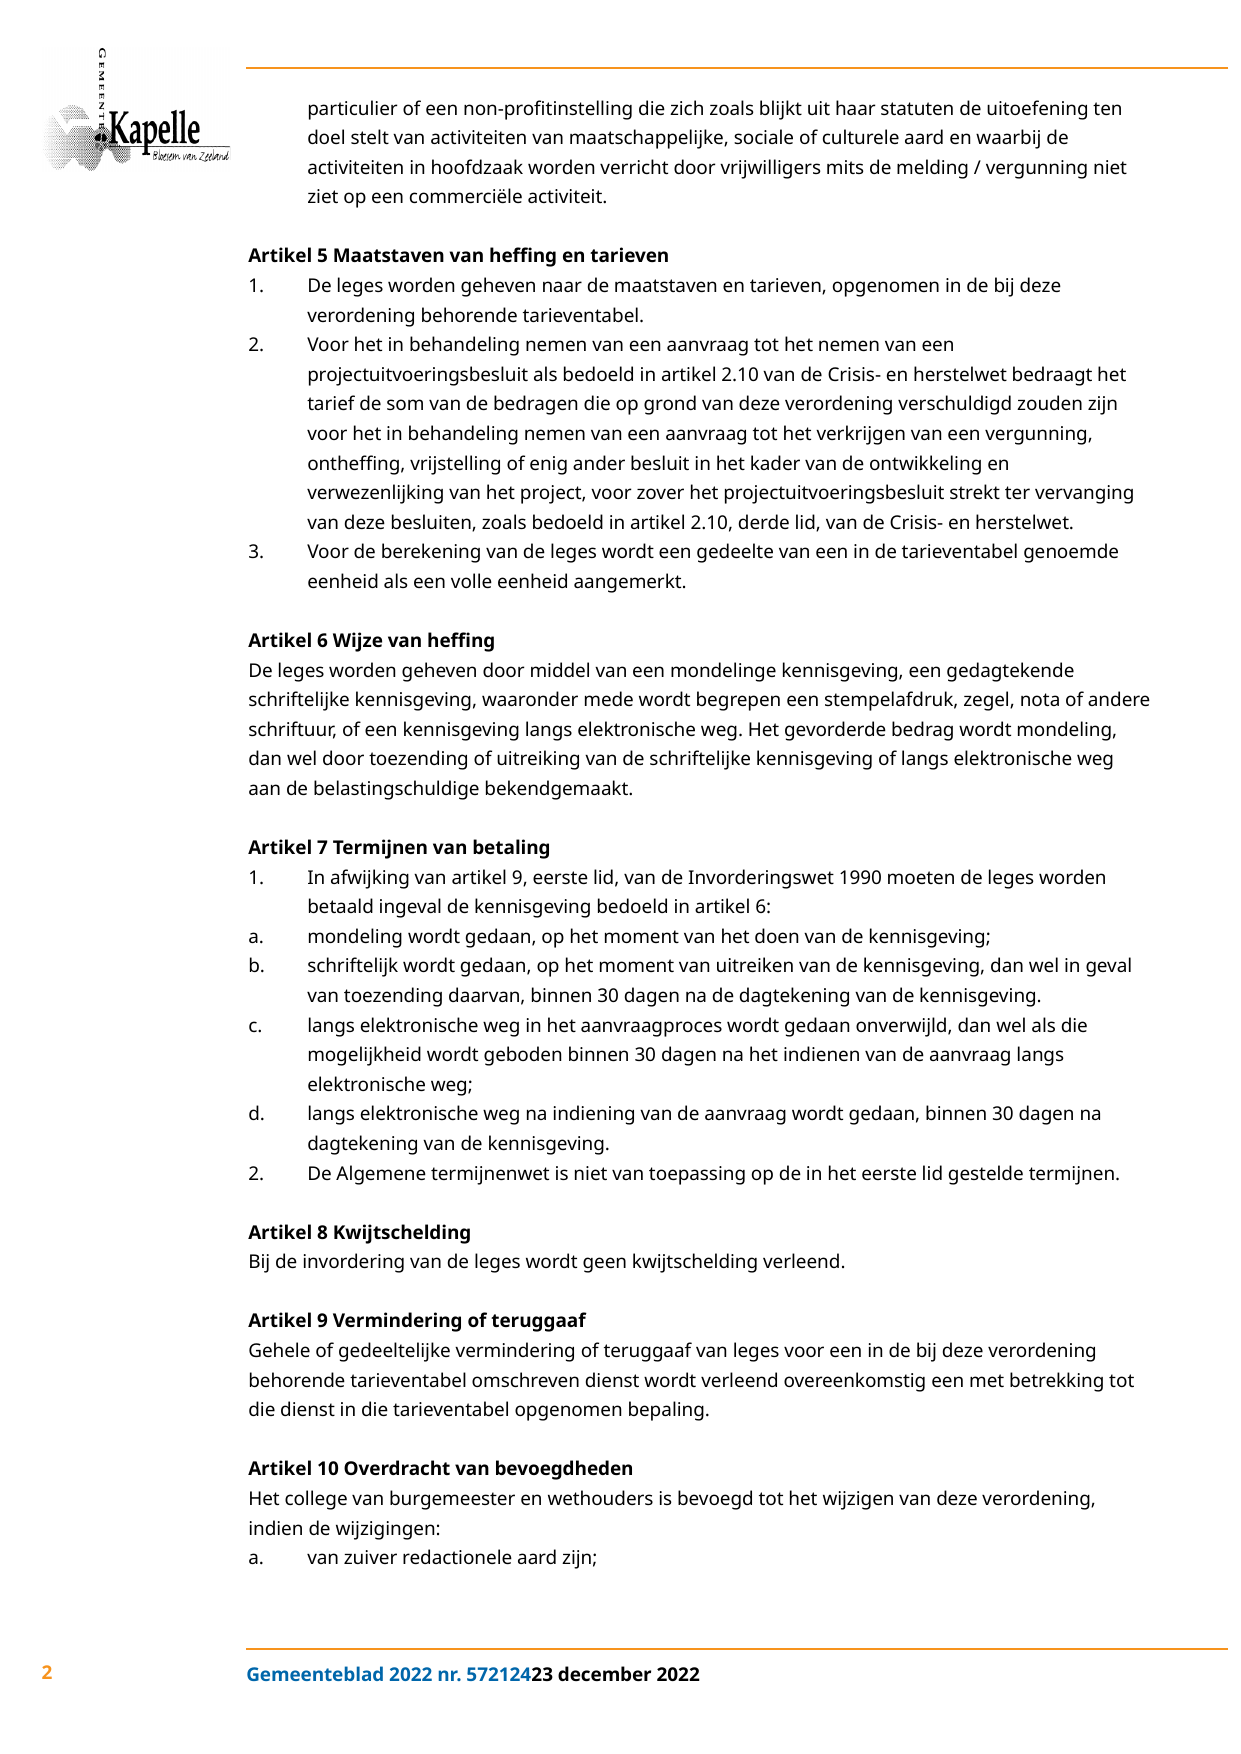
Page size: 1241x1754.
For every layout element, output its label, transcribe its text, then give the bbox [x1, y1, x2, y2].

list schriftelijk wordt gedaan, op het moment van uitreiken van de kennisgeving, dan wel in geval van toezending daarvan, binnen 30 dagen na de dagtekening van de kennisgeving. [248, 953, 1152, 1008]
text Artikel 6 Wijze van heffing [248, 627, 1152, 653]
list Voor het in behandeling nemen van een aanvraag tot het nemen van een projectuitvoeringsbesluit als bedoeld in artikel 2.10 van de Crisis- en herstelwet bedraagt het tarief de som van de bedragen die op grond van deze verordening verschuldigd zouden zijn voor het in behandeling nemen van een aanvraag tot het verkrijgen van een vergunning, ontheffing, vrijstelling of enig ander besluit in het kader van de ontwikkeling en verwezenlijking van het project, voor zover het projectuitvoeringsbesluit strekt ter vervanging van deze besluiten, zoals bedoeld in artikel 2.10, derde lid, van de Crisis- en herstelwet. [248, 331, 1152, 535]
list particulier of een non-profitinstelling die zich zoals blijkt uit haar statuten de uitoefening ten doel stelt van activiteiten van maatschappelijke, sociale of culturele aard en waarbij de activiteiten in hoofdzaak worden verricht door vrijwilligers mits de melding / vergunning niet ziet op een commerciële activiteit. [248, 95, 1152, 209]
list mondeling wordt gedaan, op het moment van het doen van de kennisgeving; [248, 923, 1152, 949]
text Het college van burgemeester en wethouders is bevoegd tot het wijzigen van deze verordening, indien de wijzigingen: [248, 1485, 1152, 1541]
list De Algemene termijnenwet is niet van toepassing op de in het eerste lid gestelde termijnen. [248, 1160, 1152, 1186]
picture [41, 47, 231, 172]
text Artikel 7 Termijnen van betaling [248, 834, 1152, 860]
list van zuiver redactionele aard zijn; [248, 1544, 1152, 1570]
text Artikel 5 Maatstaven van heffing en tarieven [248, 243, 1152, 268]
list Voor de berekening van de leges wordt een gedeelte van een in de tarieventabel genoemde eenheid als een volle eenheid aangemerkt. [248, 538, 1152, 594]
list De leges worden geheven naar de maatstaven en tarieven, opgenomen in de bij deze verordening behorende tarieventabel. [248, 272, 1152, 328]
text Artikel 10 Overdracht van bevoegdheden [248, 1456, 1152, 1481]
list langs elektronische weg na indiening van de aanvraag wordt gedaan, binnen 30 dagen na dagtekening van de kennisgeving. [248, 1101, 1152, 1156]
list langs elektronische weg in het aanvraagproces wordt gedaan onverwijld, dan wel als die mogelijkheid wordt geboden binnen 30 dagen na het indienen van de aanvraag langs elektronische weg; [248, 1012, 1152, 1097]
text De leges worden geheven door middel van een mondelinge kennisgeving, een gedagtekende schriftelijke kennisgeving, waaronder mede wordt begrepen een stempelafdruk, zegel, nota of andere schriftuur, of een kennisgeving langs elektronische weg. Het gevorderde bedrag wordt mondeling, dan wel door toezending of uitreiking van de schriftelijke kennisgeving of langs elektronische weg aan de belastingschuldige bekendgemaakt. [248, 657, 1152, 801]
list In afwijking van artikel 9, eerste lid, van de Invorderingswet 1990 moeten de leges worden betaald ingeval de kennisgeving bedoeld in artikel 6: [248, 864, 1152, 919]
text Gehele of gedeeltelijke vermindering of teruggaaf van leges voor een in de bij deze verordening behorende tarieventabel omschreven dienst wordt verleend overeenkomstig een met betrekking tot die dienst in die tarieventabel opgenomen bepaling. [248, 1337, 1152, 1422]
text Artikel 9 Vermindering of teruggaaf [248, 1308, 1152, 1333]
text Bij de invordering van de leges wordt geen kwijtschelding verleend. [248, 1248, 1152, 1274]
text Artikel 8 Kwijtschelding [248, 1219, 1152, 1245]
